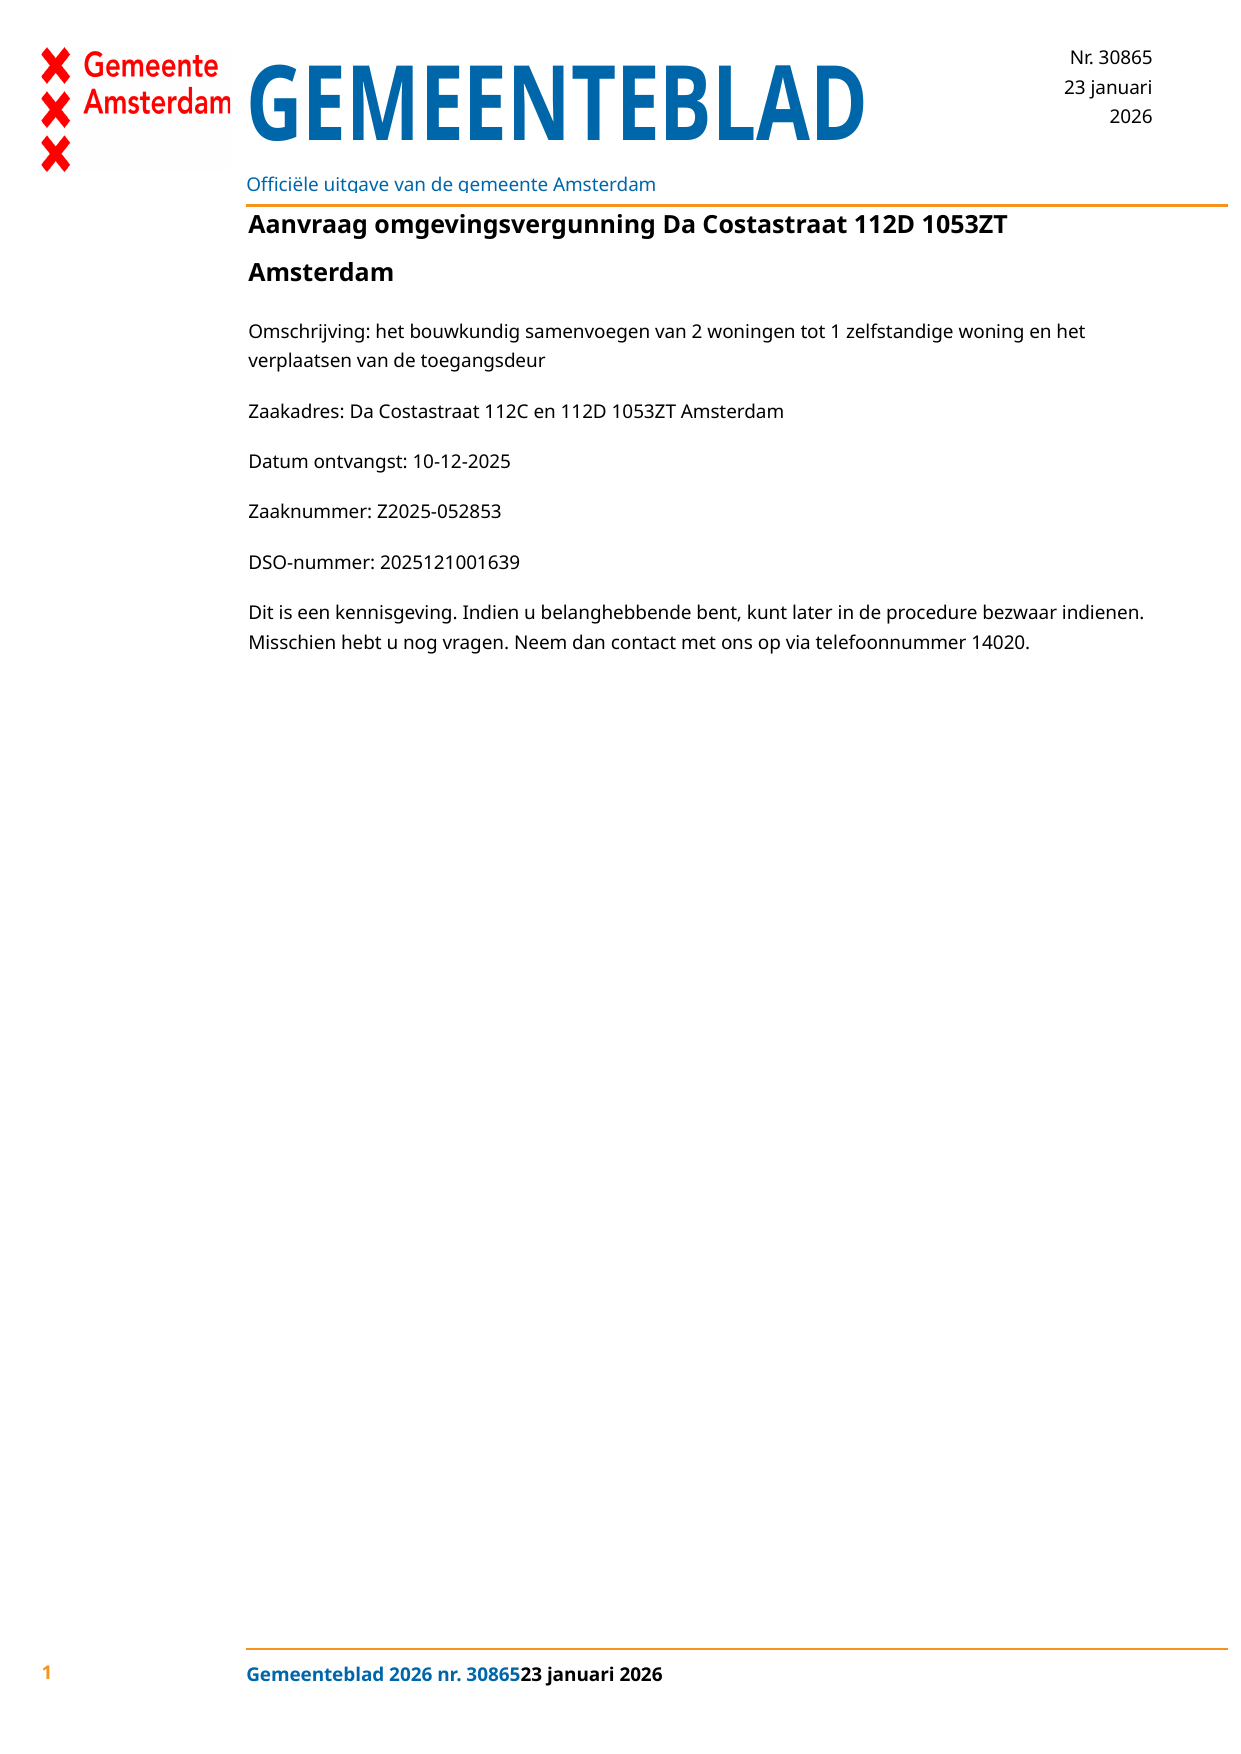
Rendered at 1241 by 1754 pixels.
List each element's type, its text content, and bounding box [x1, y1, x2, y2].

text Dit is een kennisgeving. Indien u belanghebbende bent, kunt later in de procedure bezwaar indienen. Misschien hebt u nog vragen. Neem dan contact met ons op via telefoonnummer 14020. [248, 599, 1152, 655]
text Zaaknummer: Z2025-052853 [248, 499, 1152, 524]
picture [41, 47, 231, 172]
text Datum ontvangst: 10-12-2025 [248, 448, 1152, 474]
text DSO-nummer: 2025121001639 [248, 549, 1152, 575]
text Omschrijving: het bouwkundig samenvoegen van 2 woningen tot 1 zelfstandige woning en het verplaatsen van de toegangsdeur [248, 318, 1152, 373]
text Aanvraag omgevingsvergunning Da Costastraat 112D 1053ZT Amsterdam [248, 207, 1152, 288]
text Zaakadres: Da Costastraat 112C en 112D 1053ZT Amsterdam [248, 398, 1152, 424]
